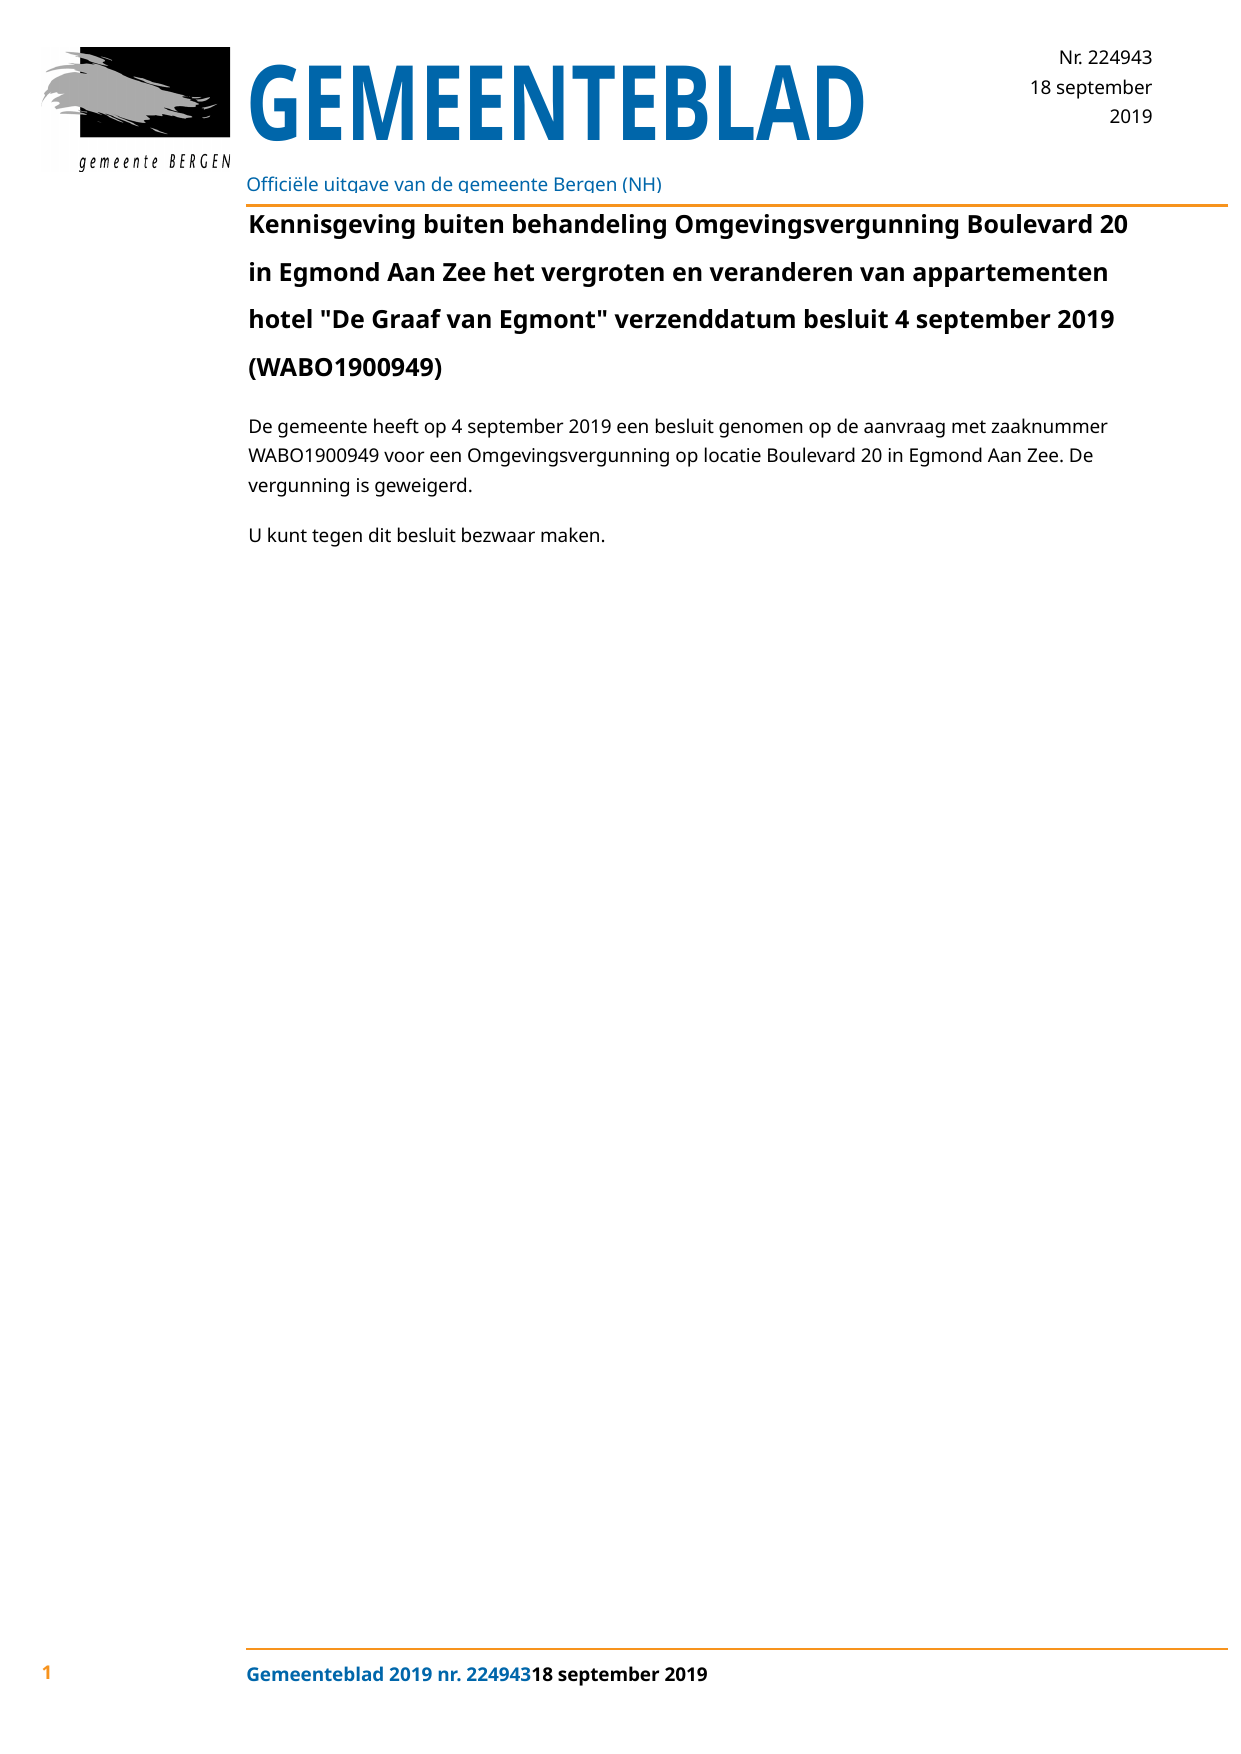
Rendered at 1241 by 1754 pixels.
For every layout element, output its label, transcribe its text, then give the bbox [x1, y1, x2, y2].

picture [41, 47, 231, 172]
text De gemeente heeft op 4 september 2019 een besluit genomen op de aanvraag met zaaknummer WABO1900949 voor een Omgevingsvergunning op locatie Boulevard 20 in Egmond Aan Zee. De vergunning is geweigerd. [248, 413, 1152, 498]
text Kennisgeving buiten behandeling Omgevingsvergunning Boulevard 20 in Egmond Aan Zee het vergroten en veranderen van appartementen hotel "De Graaf van Egmont" verzenddatum besluit 4 september 2019 (WABO1900949) [248, 207, 1152, 384]
text U kunt tegen dit besluit bezwaar maken. [248, 523, 1152, 548]
